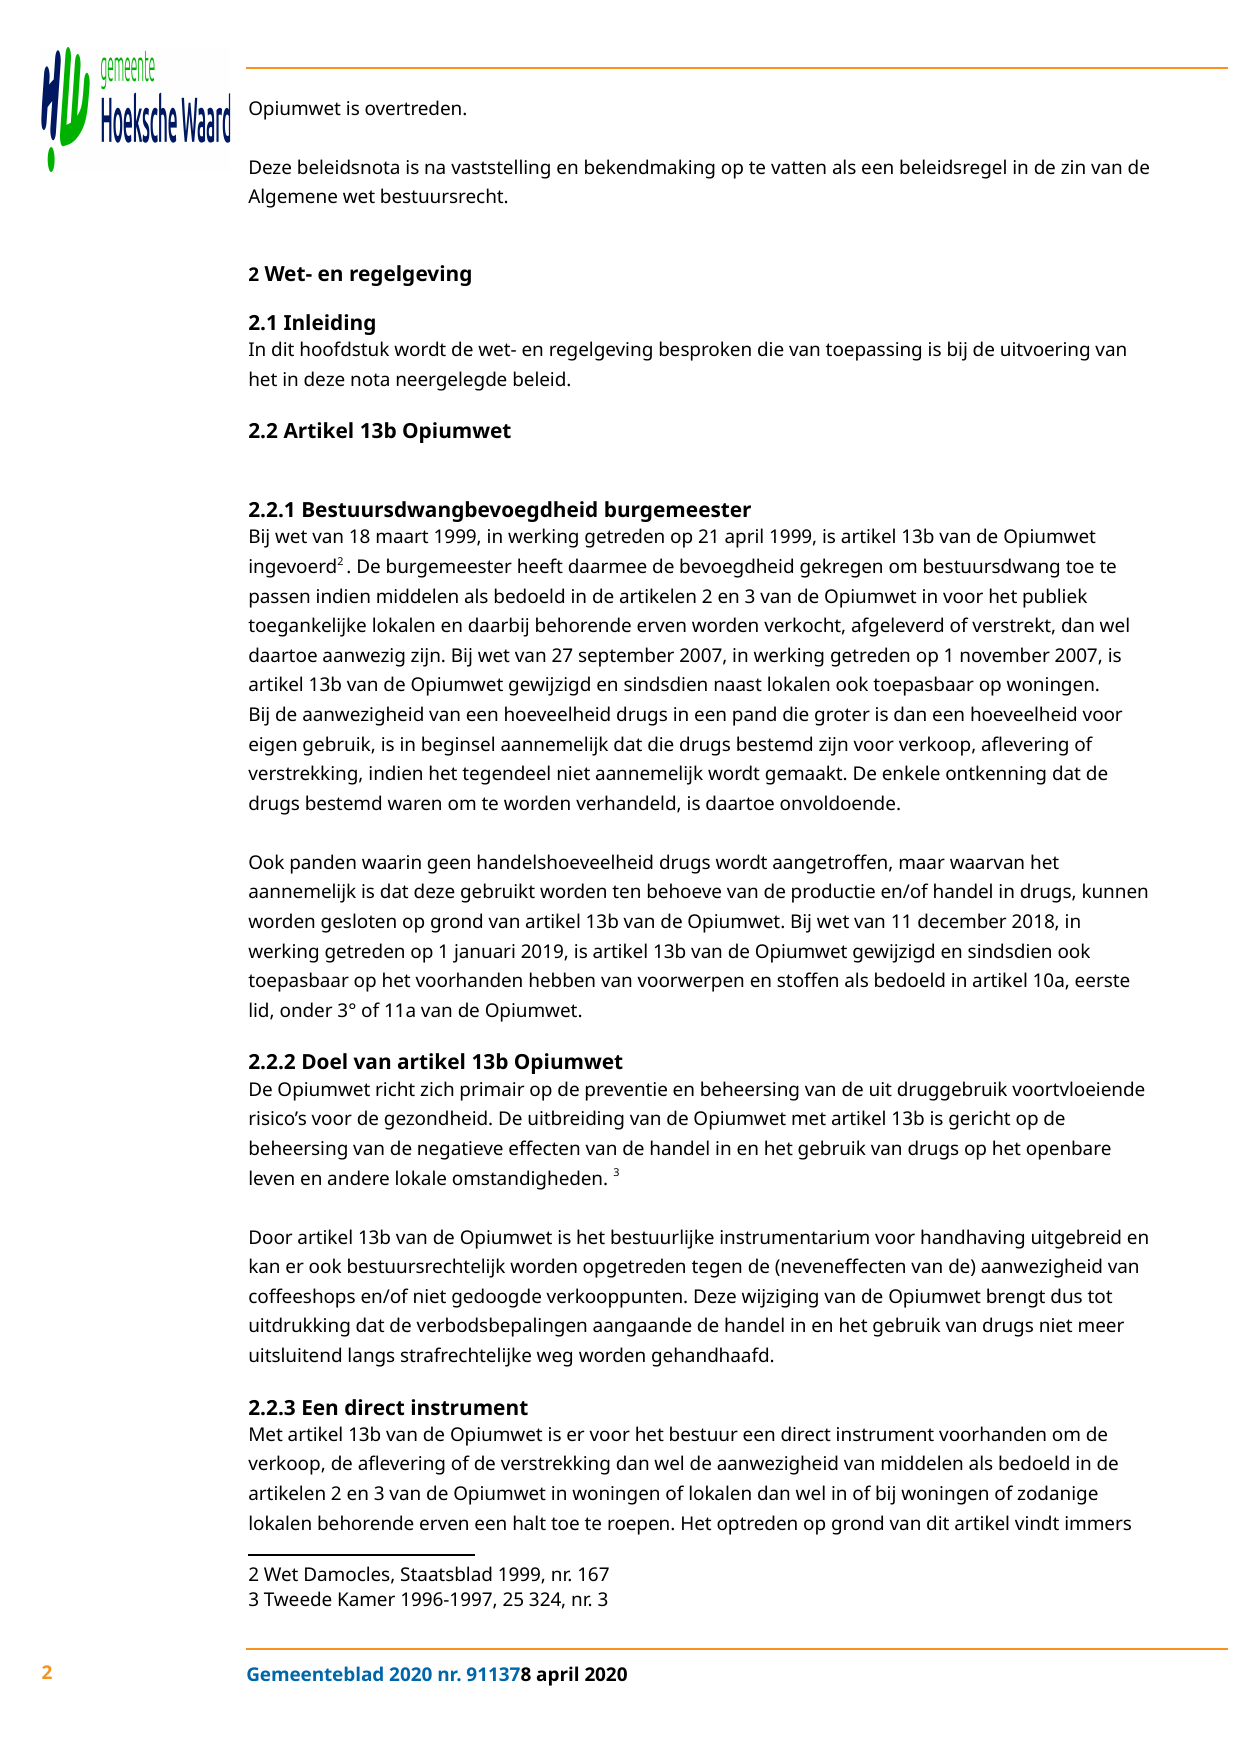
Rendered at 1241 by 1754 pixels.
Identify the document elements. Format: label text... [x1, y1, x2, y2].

picture [41, 47, 231, 172]
text De Opiumwet richt zich primair op de preventie en beheersing van de uit druggebruik voortvloeiende risico’s voor de gezondheid. De uitbreiding van de Opiumwet met artikel 13b is gericht op de beheersing van de negatieve effecten van de handel in en het gebruik van drugs op het openbare leven en andere lokale omstandigheden. [248, 1076, 1152, 1190]
text 2.2.2 Doel van artikel 13b Opiumwet [248, 1047, 1152, 1076]
text Opiumwet is overtreden. [248, 95, 1152, 121]
text Door artikel 13b van de Opiumwet is het bestuurlijke instrumentarium voor handhaving uitgebreid en kan er ook bestuursrechtelijk worden opgetreden tegen de (neveneffecten van de) aanwezigheid van coffeeshops en/of niet gedoogde verkooppunten. Deze wijziging van de Opiumwet brengt dus tot uitdrukking dat de verbodsbepalingen aangaande de handel in en het gebruik van drugs niet meer uitsluitend langs strafrechtelijke weg worden gehandhaafd. [248, 1224, 1152, 1368]
text Met artikel 13b van de Opiumwet is er voor het bestuur een direct instrument voorhanden om de verkoop, de aflevering of de verstrekking dan wel de aanwezigheid van middelen als bedoeld in de artikelen 2 en 3 van de Opiumwet in woningen of lokalen dan wel in of bij woningen of zodanige lokalen behorende erven een halt toe te roepen. Het optreden op grond van dit artikel vindt immers [248, 1421, 1152, 1536]
text 2.1 Inleiding [248, 308, 1152, 336]
text 2.2 Artikel 13b Opiumwet [248, 416, 1152, 445]
text 2.2.3 Een direct instrument [248, 1393, 1152, 1421]
text Deze beleidsnota is na vaststelling en bekendmaking op te vatten als een beleidsregel in de zin van de Algemene wet bestuursrecht. [248, 154, 1152, 209]
text Bij wet van 18 maart 1999, in werking getreden op 21 april 1999, is artikel 13b van de Opiumwet ingevoerd. De burgemeester heeft daarmee de bevoegdheid gekregen om bestuursdwang toe te passen indien middelen als bedoeld in de artikelen 2 en 3 van de Opiumwet in voor het publiek toegankelijke lokalen en daarbij behorende erven worden verkocht, afgeleverd of verstrekt, dan wel daartoe aanwezig zijn. Bij wet van 27 september 2007, in werking getreden op 1 november 2007, is artikel 13b van de Opiumwet gewijzigd en sindsdien naast lokalen ook toepasbaar op woningen. [248, 524, 1152, 697]
text Tweede Kamer 1996-1997, 25 324, nr. 3 [248, 1586, 1152, 1612]
text Ook panden waarin geen handelshoeveelheid drugs wordt aangetroffen, maar waarvan het aannemelijk is dat deze gebruikt worden ten behoeve van de productie en/of handel in drugs, kunnen worden gesloten op grond van artikel 13b van de Opiumwet. Bij wet van 11 december 2018, in werking getreden op 1 januari 2019, is artikel 13b van de Opiumwet gewijzigd en sindsdien ook toepasbaar op het voorhanden hebben van voorwerpen en stoffen als bedoeld in artikel 10a, eerste lid, onder 3° of 11a van de Opiumwet. [248, 849, 1152, 1023]
text In dit hoofdstuk wordt de wet- en regelgeving besproken die van toepassing is bij de uitvoering van het in deze nota neergelegde beleid. [248, 336, 1152, 392]
text Wet Damocles, Staatsblad 1999, nr. 167 [248, 1561, 1152, 1586]
text 2.2.1 Bestuursdwangbevoegdheid burgemeester [248, 495, 1152, 524]
text 2 Wet- en regelgeving [248, 259, 1152, 287]
text Bij de aanwezigheid van een hoeveelheid drugs in een pand die groter is dan een hoeveelheid voor eigen gebruik, is in beginsel aannemelijk dat die drugs bestemd zijn voor verkoop, aflevering of verstrekking, indien het tegendeel niet aannemelijk wordt gemaakt. De enkele ontkenning dat de drugs bestemd waren om te worden verhandeld, is daartoe onvoldoende. [248, 701, 1152, 816]
